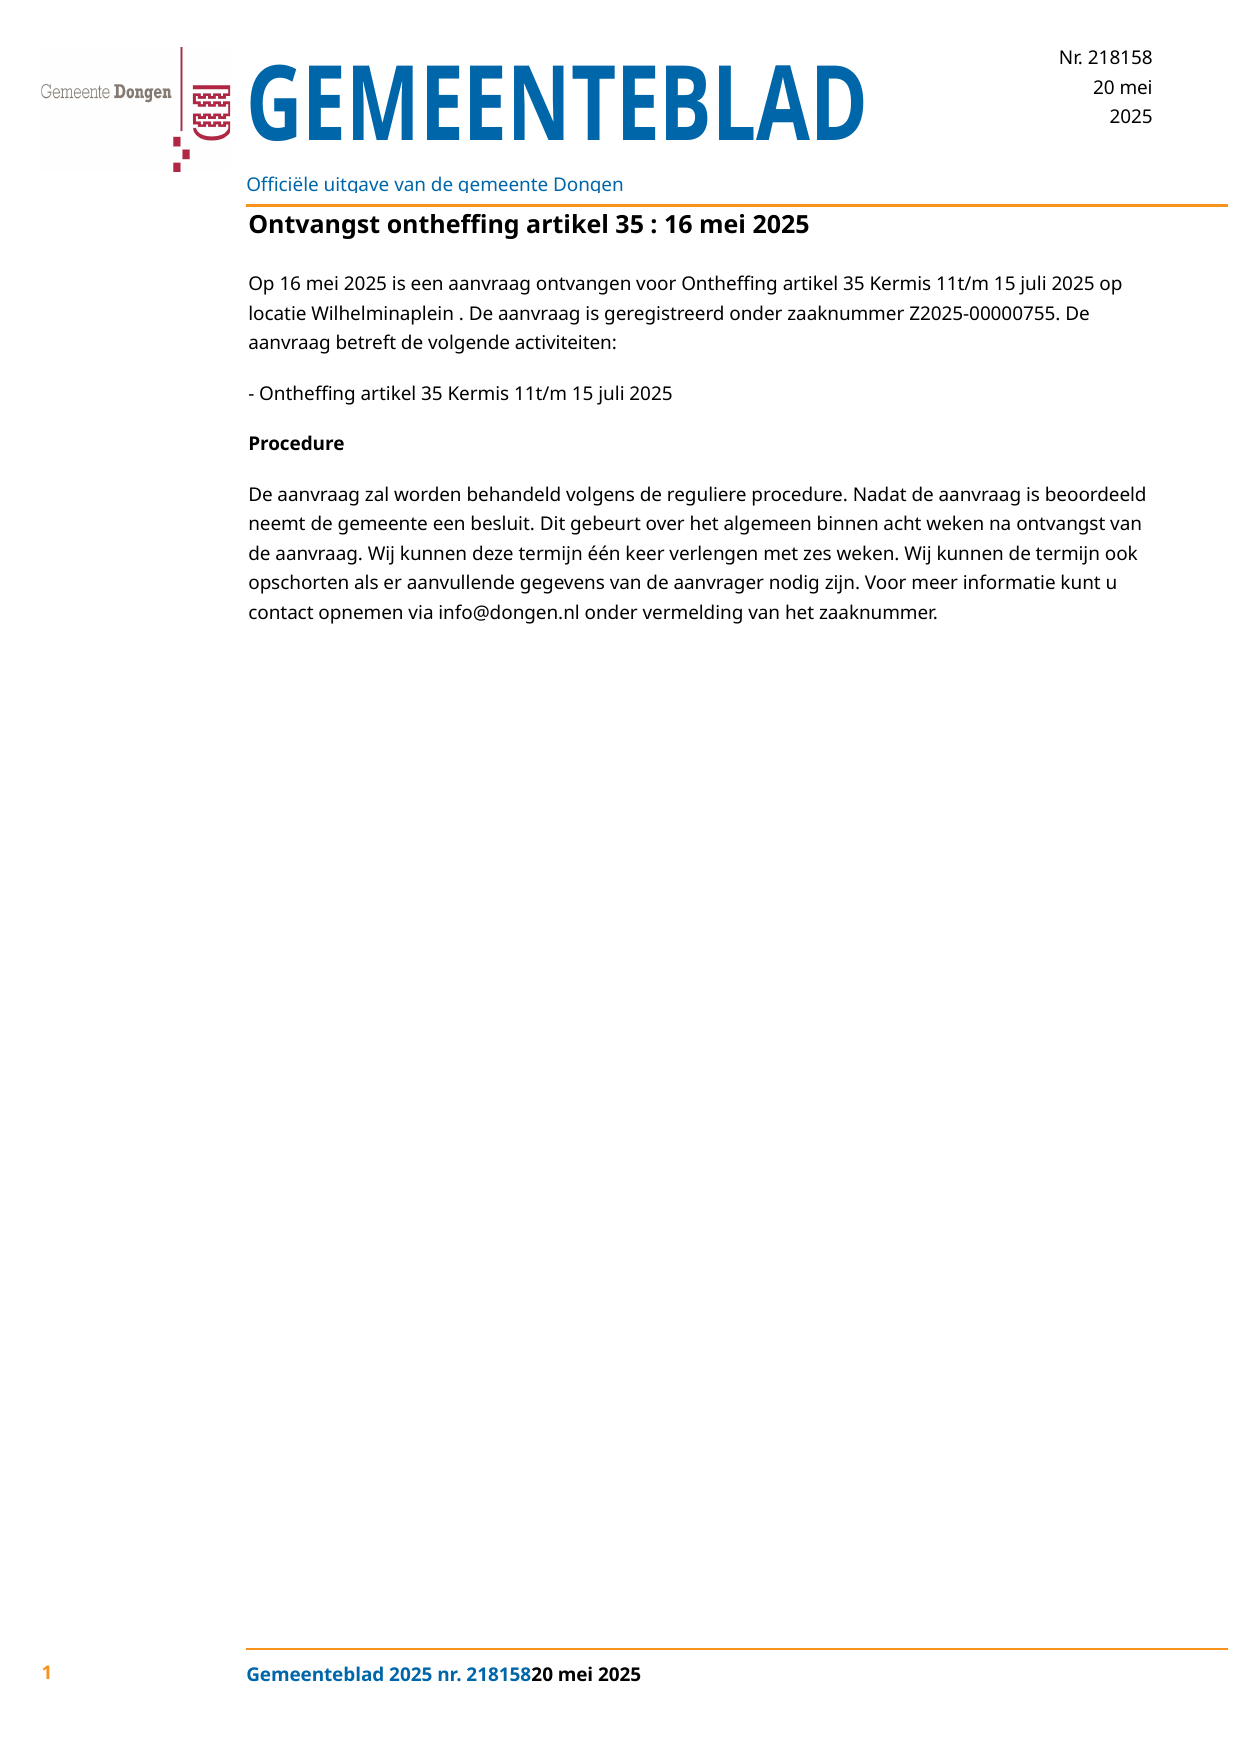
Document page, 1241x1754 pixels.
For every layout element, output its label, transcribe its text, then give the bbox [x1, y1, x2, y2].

text Op 16 mei 2025 is een aanvraag ontvangen voor Ontheffing artikel 35 Kermis 11t/m 15 juli 2025 op locatie Wilhelminaplein . De aanvraag is geregistreerd onder zaaknummer Z2025-00000755. De aanvraag betreft de volgende activiteiten: [248, 270, 1152, 355]
picture [41, 47, 231, 172]
text - Ontheffing artikel 35 Kermis 11t/m 15 juli 2025 [248, 380, 1152, 406]
text Procedure [248, 430, 1152, 456]
text Ontvangst ontheffing artikel 35 : 16 mei 2025 [248, 207, 1152, 241]
text De aanvraag zal worden behandeld volgens de reguliere procedure. Nadat de aanvraag is beoordeeld neemt de gemeente een besluit. Dit gebeurt over het algemeen binnen acht weken na ontvangst van de aanvraag. Wij kunnen deze termijn één keer verlengen met zes weken. Wij kunnen de termijn ook opschorten als er aanvullende gegevens van de aanvrager nodig zijn. Voor meer informatie kunt u contact opnemen via info@dongen.nl onder vermelding van het zaaknummer. [248, 481, 1152, 625]
